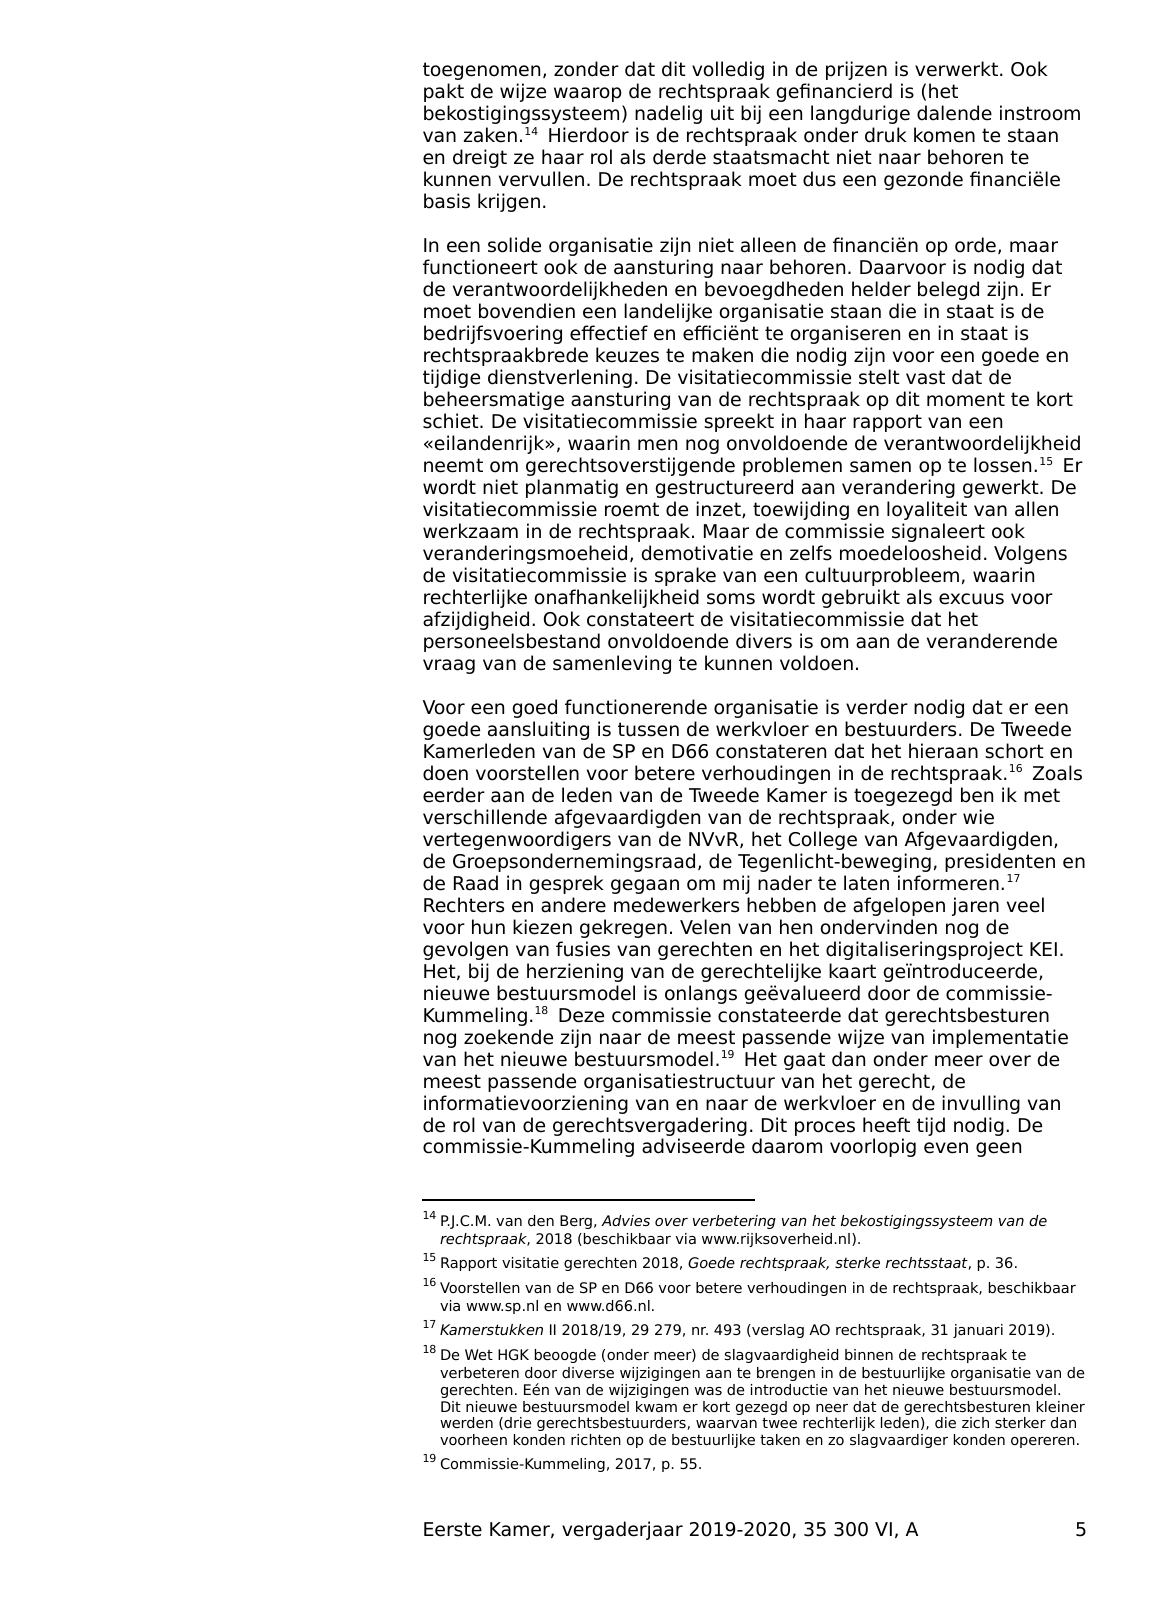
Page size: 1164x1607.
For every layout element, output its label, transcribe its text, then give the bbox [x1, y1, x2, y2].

text In een solide organisatie zijn niet alleen de financiën op orde, maar functioneert ook de aansturing naar behoren. Daarvoor is nodig dat de verantwoordelijkheden en bevoegdheden helder belegd zijn. Er moet bovendien een landelijke organisatie staan die in staat is de bedrijfsvoering effectief en efficiënt te organiseren en in staat is rechtspraakbrede keuzes te maken die nodig zijn voor een goede en tijdige dienstverlening. De visitatiecommissie stelt vast dat de beheersmatige aansturing van de rechtspraak op dit moment te kort schiet. De visitatiecommissie spreekt in haar rapport van een «eilandenrijk», waarin men nog onvoldoende de verantwoordelijkheid neemt om gerechtsoverstijgende problemen samen op te lossen. Er wordt niet planmatig en gestructureerd aan verandering gewerkt. De visitatiecommissie roemt de inzet, toewijding en loyaliteit van allen werkzaam in de rechtspraak. Maar de commissie signaleert ook veranderingsmoeheid, demotivatie en zelfs moedeloosheid. Volgens de visitatiecommissie is sprake van een cultuurprobleem, waarin rechterlijke onafhankelijkheid soms wordt gebruikt als excuus voor afzijdigheid. Ook constateert de visitatiecommissie dat het personeelsbestand onvoldoende divers is om aan de veranderende vraag van de samenleving te kunnen voldoen. [422, 235, 1087, 675]
text Commissie-Kummeling, 2017, p. 55. [422, 1452, 1087, 1474]
text Voor een goed functionerende organisatie is verder nodig dat er een goede aansluiting is tussen de werkvloer en bestuurders. De Tweede Kamerleden van de SP en D66 constateren dat het hieraan schort en doen voorstellen voor betere verhoudingen in de rechtspraak. Zoals eerder aan de leden van de Tweede Kamer is toegezegd ben ik met verschillende afgevaardigden van de rechtspraak, onder wie vertegenwoordigers van de NVvR, het College van Afgevaardigden, de Groepsondernemingsraad, de Tegenlicht-beweging, presidenten en de Raad in gesprek gegaan om mij nader te laten informeren. Rechters en andere medewerkers hebben de afgelopen jaren veel voor hun kiezen gekregen. Velen van hen ondervinden nog de gevolgen van fusies van gerechten en het digitaliseringsproject KEI. Het, bij de herziening van de gerechtelijke kaart geïntroduceerde, nieuwe bestuursmodel is onlangs geëvalueerd door de commissie-Kummeling. Deze commissie constateerde dat gerechtsbesturen nog zoekende zijn naar de meest passende wijze van implementatie van het nieuwe bestuursmodel. Het gaat dan onder meer over de meest passende organisatiestructuur van het gerecht, de informatievoorziening van en naar de werkvloer en de invulling van de rol van de gerechtsvergadering. Dit proces heeft tijd nodig. De commissie-Kummeling adviseerde daarom voorlopig even geen [422, 697, 1087, 1158]
text Voorstellen van de SP en D66 voor betere verhoudingen in de rechtspraak, beschikbaar via www.sp.nl en www.d66.nl. [422, 1276, 1087, 1315]
text Rapport visitatie gerechten 2018, Goede rechtspraak, sterke rechtsstaat, p. 36. [422, 1251, 1087, 1273]
text P.J.C.M. van den Berg, Advies over verbetering van het bekostigingssysteem van de rechtspraak, 2018 (beschikbaar via www.rijksoverheid.nl). [422, 1209, 1087, 1248]
text Kamerstukken II 2018/19, 29 279, nr. 493 (verslag AO rechtspraak, 31 januari 2019). [422, 1318, 1087, 1340]
text toegenomen, zonder dat dit volledig in de prijzen is verwerkt. Ook pakt de wijze waarop de rechtspraak gefinancierd is (het bekostigingssysteem) nadelig uit bij een langdurige dalende instroom van zaken. Hierdoor is de rechtspraak onder druk komen te staan en dreigt ze haar rol als derde staatsmacht niet naar behoren te kunnen vervullen. De rechtspraak moet dus een gezonde financiële basis krijgen. [422, 59, 1087, 213]
text De Wet HGK beoogde (onder meer) de slagvaardigheid binnen de rechtspraak te verbeteren door diverse wijzigingen aan te brengen in de bestuurlijke organisatie van de gerechten. Eén van de wijzigingen was de introductie van het nieuwe bestuursmodel. Dit nieuwe bestuursmodel kwam er kort gezegd op neer dat de gerechtsbesturen kleiner werden (drie gerechtsbestuurders, waarvan twee rechterlijk leden), die zich sterker dan voorheen konden richten op de bestuurlijke taken en zo slagvaardiger konden opereren. [422, 1343, 1087, 1449]
